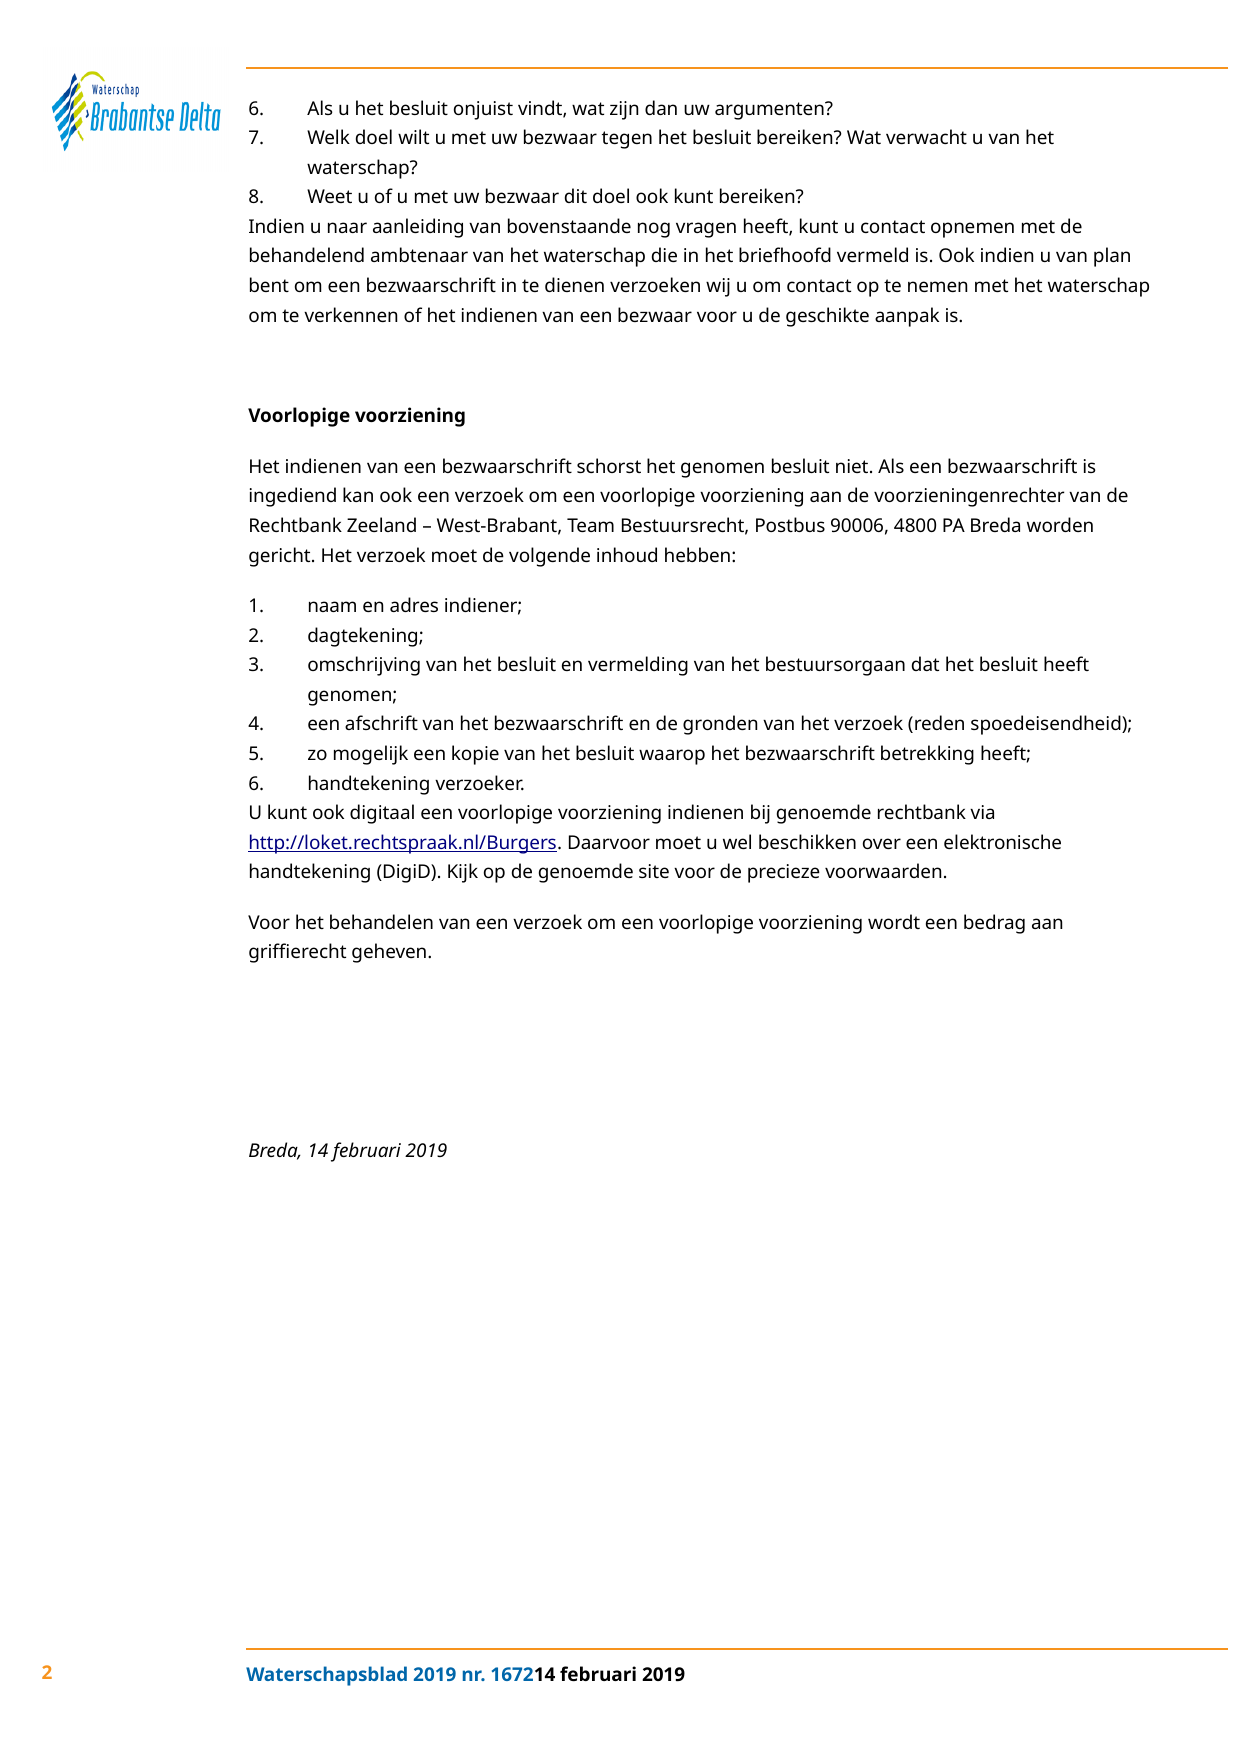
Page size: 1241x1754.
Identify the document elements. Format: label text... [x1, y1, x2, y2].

list Welk doel wilt u met uw bezwaar tegen het besluit bereiken? Wat verwacht u van het waterschap? [248, 124, 1152, 180]
list Weet u of u met uw bezwaar dit doel ook kunt bereiken? [248, 183, 1152, 209]
list een afschrift van het bezwaarschrift en de gronden van het verzoek (reden spoedeisendheid); [248, 711, 1152, 736]
text Voorlopige voorziening [248, 403, 1152, 428]
list zo mogelijk een kopie van het besluit waarop het bezwaarschrift betrekking heeft; [248, 740, 1152, 766]
text Breda, 14 februari 2019 [248, 1138, 1152, 1163]
list omschrijving van het besluit en vermelding van het bestuursorgaan dat het besluit heeft genomen; [248, 651, 1152, 707]
text Voor het behandelen van een verzoek om een voorlopige voorziening wordt een bedrag aan griffierecht geheven. [248, 909, 1152, 964]
text Het indienen van een bezwaarschrift schorst het genomen besluit niet. Als een bezwaarschrift is ingediend kan ook een verzoek om een voorlopige voorziening aan de voorzieningenrechter van de Rechtbank Zeeland – West-Brabant, Team Bestuursrecht, Postbus 90006, 4800 PA Breda worden gericht. Het verzoek moet de volgende inhoud hebben: [248, 453, 1152, 568]
list dagtekening; [248, 622, 1152, 648]
list Als u het besluit onjuist vindt, wat zijn dan uw argumenten? [248, 95, 1152, 121]
text Indien u naar aanleiding van bovenstaande nog vragen heeft, kunt u contact opnemen met de behandelend ambtenaar van het waterschap die in het briefhoofd vermeld is. Ook indien u van plan bent om een bezwaarschrift in te dienen verzoeken wij u om contact op te nemen met het waterschap om te verkennen of het indienen van een bezwaar voor u de geschikte aanpak is. [248, 213, 1152, 328]
list naam en adres indiener; [248, 592, 1152, 618]
picture [41, 47, 231, 172]
text U kunt ook digitaal een voorlopige voorziening indienen bij genoemde rechtbank via http://loket.rechtspraak.nl/Burgers. Daarvoor moet u wel beschikken over een elektronische handtekening (DigiD). Kijk op de genoemde site voor de precieze voorwaarden. [248, 799, 1152, 884]
list handtekening verzoeker. [248, 770, 1152, 796]
